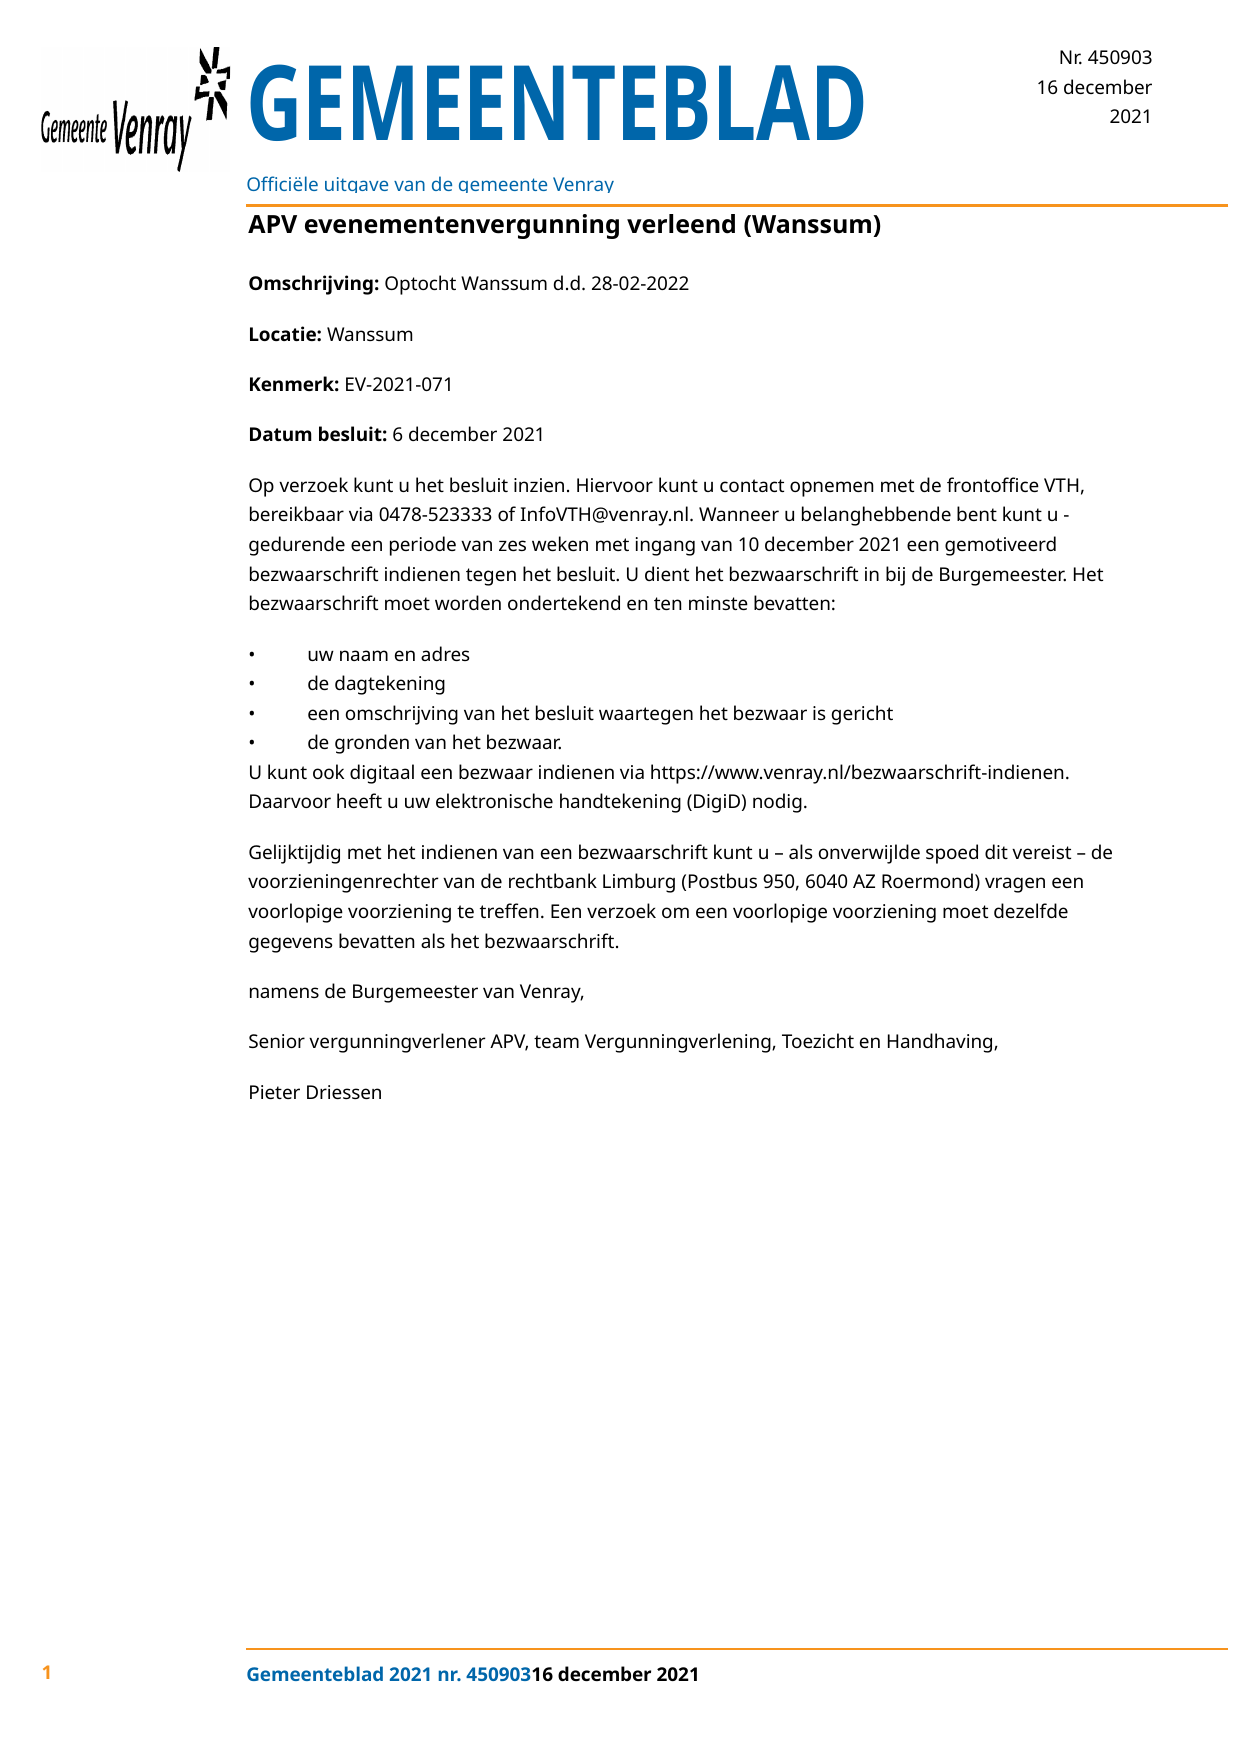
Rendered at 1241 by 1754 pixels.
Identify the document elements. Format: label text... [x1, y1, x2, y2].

text Pieter Driessen [248, 1079, 1152, 1105]
text U kunt ook digitaal een bezwaar indienen via https://www.venray.nl/bezwaarschrift-indienen. Daarvoor heeft u uw elektronische handtekening (DigiD) nodig. [248, 759, 1152, 814]
text APV evenementenvergunning verleend (Wanssum) [248, 207, 1152, 241]
list de dagtekening [248, 670, 1152, 696]
picture [41, 47, 231, 172]
text Omschrijving: Optocht Wanssum d.d. 28-02-2022 [248, 270, 1152, 296]
text Kenmerk: EV-2021-071 [248, 371, 1152, 397]
text Locatie: Wanssum [248, 321, 1152, 346]
text Gelijktijdig met het indienen van een bezwaarschrift kunt u – als onverwijlde spoed dit vereist – de voorzieningenrechter van de rechtbank Limburg (Postbus 950, 6040 AZ Roermond) vragen een voorlopige voorziening te treffen. Een verzoek om een voorlopige voorziening moet dezelfde gegevens bevatten als het bezwaarschrift. [248, 839, 1152, 953]
list een omschrijving van het besluit waartegen het bezwaar is gericht [248, 700, 1152, 726]
list uw naam en adres [248, 641, 1152, 666]
list de gronden van het bezwaar. [248, 729, 1152, 755]
text namens de Burgemeester van Venray, [248, 978, 1152, 1004]
text Senior vergunningverlener APV, team Vergunningverlening, Toezicht en Handhaving, [248, 1029, 1152, 1054]
text Op verzoek kunt u het besluit inzien. Hiervoor kunt u contact opnemen met de frontoffice VTH, bereikbaar via 0478-523333 of InfoVTH@venray.nl. Wanneer u belanghebbende bent kunt u - gedurende een periode van zes weken met ingang van 10 december 2021 een gemotiveerd bezwaarschrift indienen tegen het besluit. U dient het bezwaarschrift in bij de Burgemeester. Het bezwaarschrift moet worden ondertekend en ten minste bevatten: [248, 472, 1152, 616]
text Datum besluit: 6 december 2021 [248, 422, 1152, 447]
